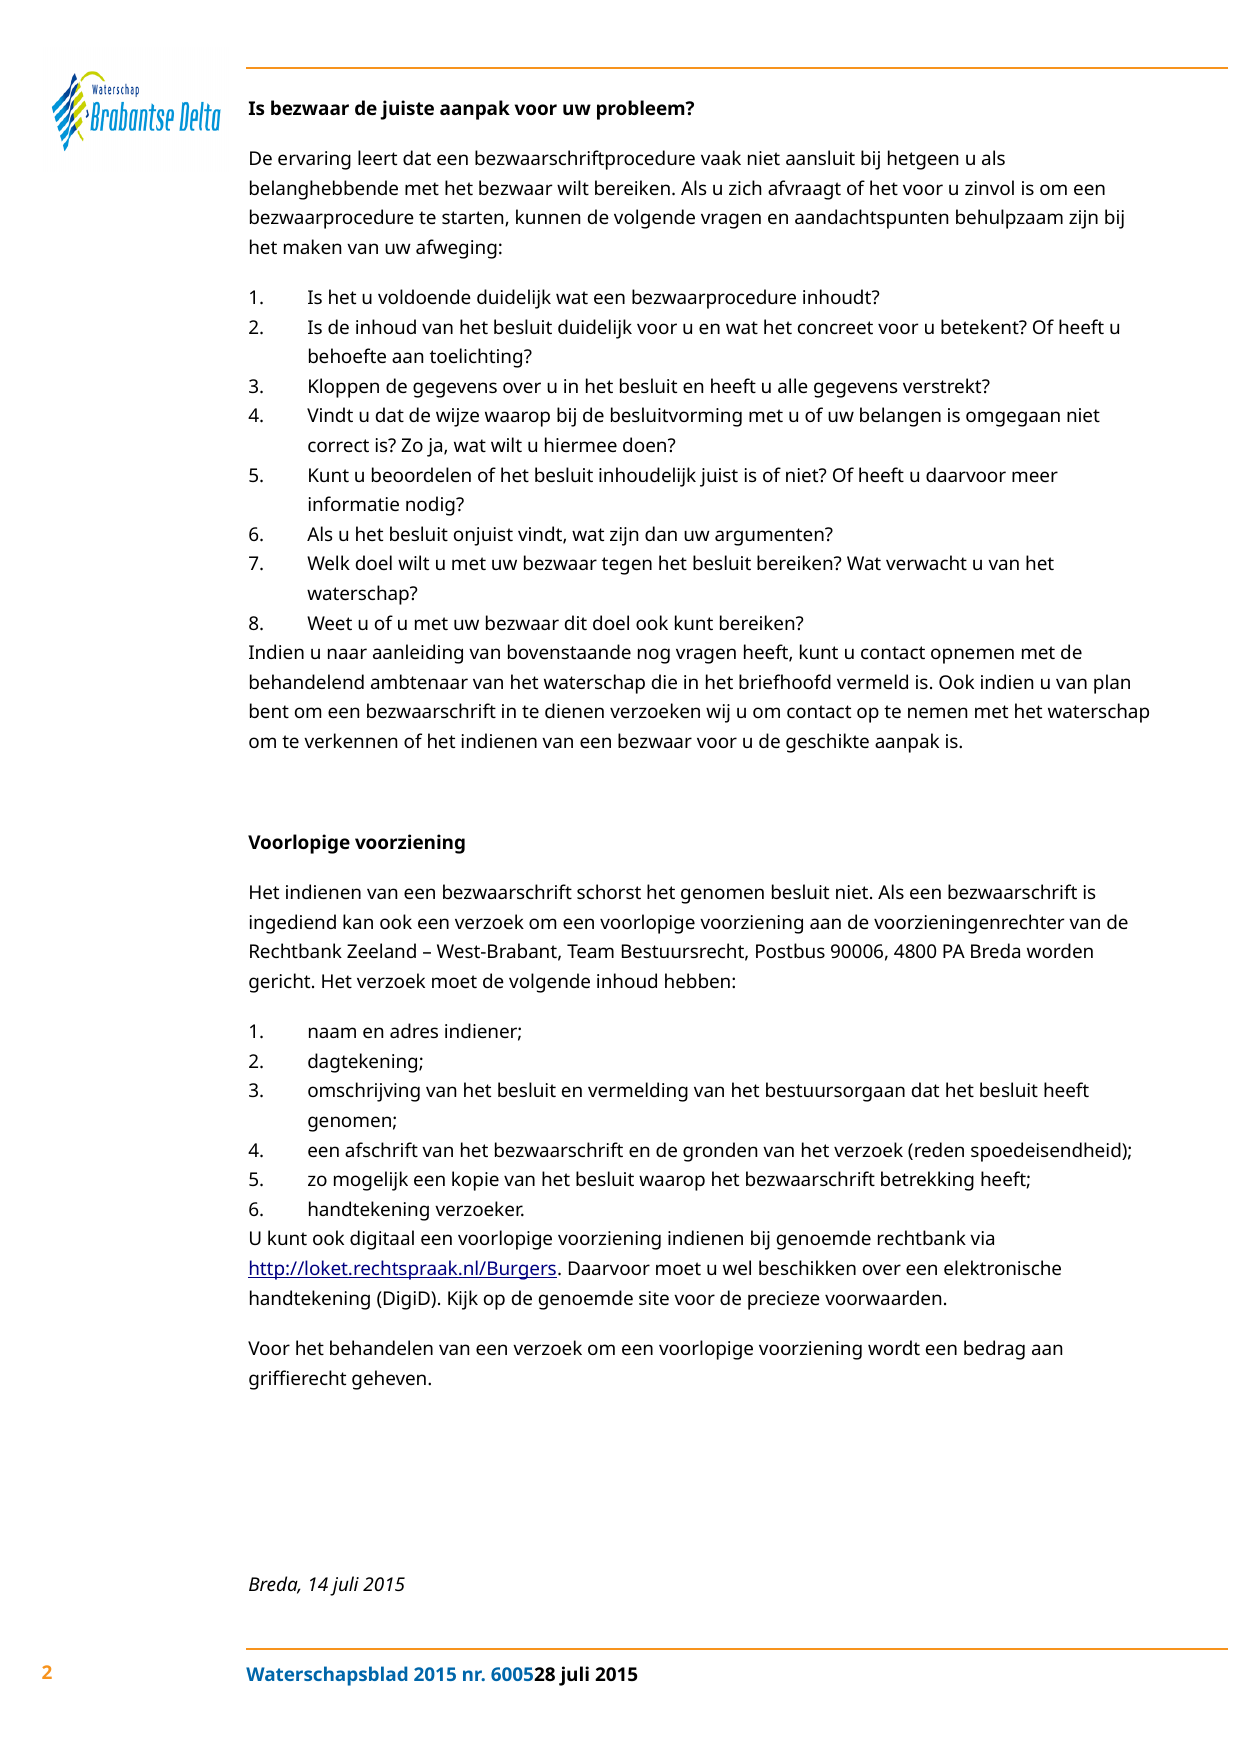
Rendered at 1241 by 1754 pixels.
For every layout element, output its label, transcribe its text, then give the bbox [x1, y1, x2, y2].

text Indien u naar aanleiding van bovenstaande nog vragen heeft, kunt u contact opnemen met de behandelend ambtenaar van het waterschap die in het briefhoofd vermeld is. Ook indien u van plan bent om een bezwaarschrift in te dienen verzoeken wij u om contact op te nemen met het waterschap om te verkennen of het indienen van een bezwaar voor u de geschikte aanpak is. [248, 639, 1152, 754]
text Is bezwaar de juiste aanpak voor uw probleem? [248, 95, 1152, 121]
text U kunt ook digitaal een voorlopige voorziening indienen bij genoemde rechtbank via http://loket.rechtspraak.nl/Burgers. Daarvoor moet u wel beschikken over een elektronische handtekening (DigiD). Kijk op de genoemde site voor de precieze voorwaarden. [248, 1226, 1152, 1311]
list Als u het besluit onjuist vindt, wat zijn dan uw argumenten? [248, 521, 1152, 547]
list Kloppen de gegevens over u in het besluit en heeft u alle gegevens verstrekt? [248, 373, 1152, 399]
list naam en adres indiener; [248, 1018, 1152, 1044]
list Welk doel wilt u met uw bezwaar tegen het besluit bereiken? Wat verwacht u van het waterschap? [248, 551, 1152, 606]
text Breda, 14 juli 2015 [248, 1571, 1152, 1597]
list handtekening verzoeker. [248, 1196, 1152, 1222]
list Vindt u dat de wijze waarop bij de besluitvorming met u of uw belangen is omgegaan niet correct is? Zo ja, wat wilt u hiermee doen? [248, 403, 1152, 458]
text Voor het behandelen van een verzoek om een voorlopige voorziening wordt een bedrag aan griffierecht geheven. [248, 1335, 1152, 1391]
picture [41, 47, 231, 172]
list zo mogelijk een kopie van het besluit waarop het bezwaarschrift betrekking heeft; [248, 1166, 1152, 1192]
text Het indienen van een bezwaarschrift schorst het genomen besluit niet. Als een bezwaarschrift is ingediend kan ook een verzoek om een voorlopige voorziening aan de voorzieningenrechter van de Rechtbank Zeeland – West-Brabant, Team Bestuursrecht, Postbus 90006, 4800 PA Breda worden gericht. Het verzoek moet de volgende inhoud hebben: [248, 879, 1152, 994]
list Kunt u beoordelen of het besluit inhoudelijk juist is of niet? Of heeft u daarvoor meer informatie nodig? [248, 462, 1152, 517]
list Weet u of u met uw bezwaar dit doel ook kunt bereiken? [248, 610, 1152, 636]
text De ervaring leert dat een bezwaarschriftprocedure vaak niet aansluit bij hetgeen u als belanghebbende met het bezwaar wilt bereiken. Als u zich afvraagt of het voor u zinvol is om een bezwaarprocedure te starten, kunnen de volgende vragen en aandachtspunten behulpzaam zijn bij het maken van uw afweging: [248, 145, 1152, 260]
list Is de inhoud van het besluit duidelijk voor u en wat het concreet voor u betekent? Of heeft u behoefte aan toelichting? [248, 314, 1152, 369]
list omschrijving van het besluit en vermelding van het bestuursorgaan dat het besluit heeft genomen; [248, 1078, 1152, 1133]
list dagtekening; [248, 1048, 1152, 1074]
list Is het u voldoende duidelijk wat een bezwaarprocedure inhoudt? [248, 284, 1152, 310]
list een afschrift van het bezwaarschrift en de gronden van het verzoek (reden spoedeisendheid); [248, 1137, 1152, 1163]
text Voorlopige voorziening [248, 829, 1152, 855]
